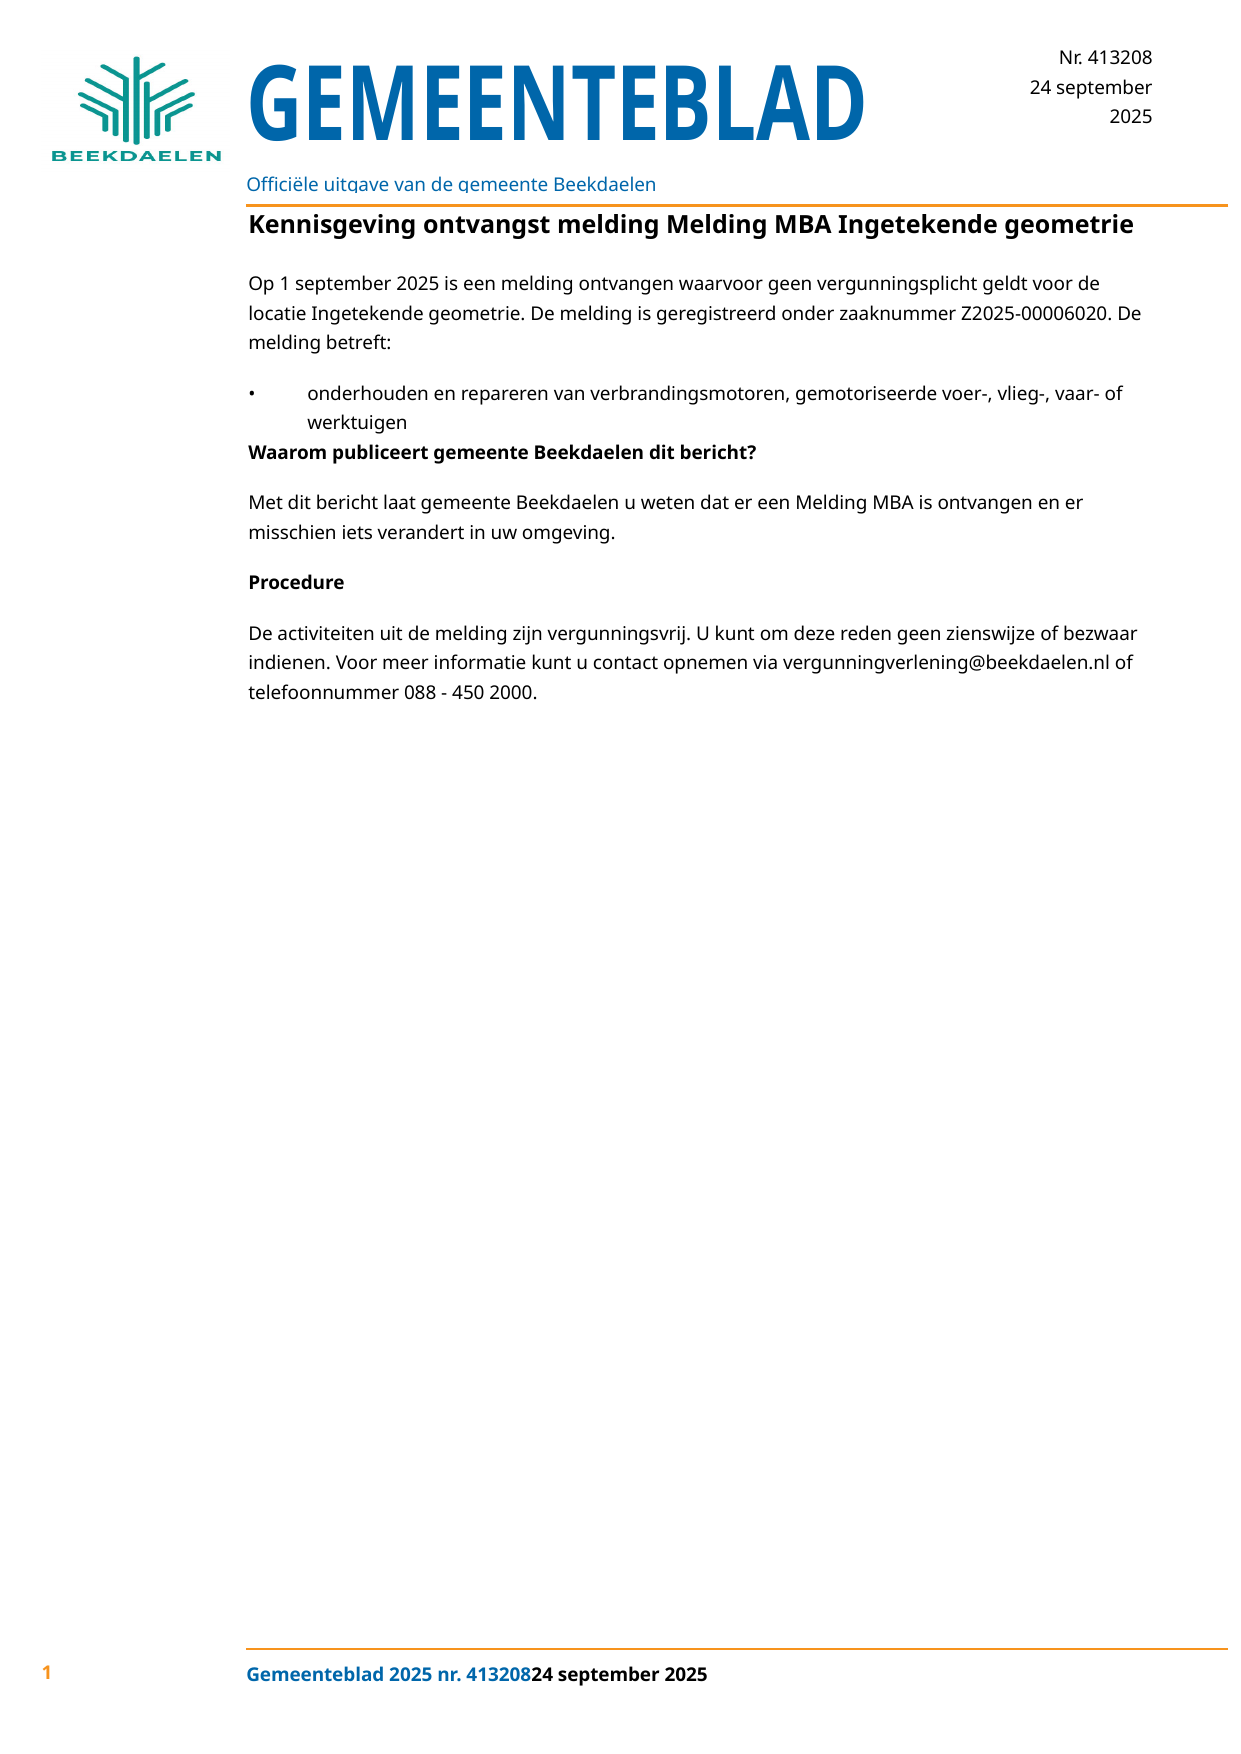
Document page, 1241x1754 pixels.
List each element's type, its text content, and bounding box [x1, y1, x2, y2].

text Waarom publiceert gemeente Beekdaelen dit bericht? [248, 439, 1152, 465]
picture [41, 47, 231, 172]
text Met dit bericht laat gemeente Beekdaelen u weten dat er een Melding MBA is ontvangen en er misschien iets verandert in uw omgeving. [248, 489, 1152, 545]
text Kennisgeving ontvangst melding Melding MBA Ingetekende geometrie [248, 207, 1152, 241]
text Procedure [248, 569, 1152, 595]
text Op 1 september 2025 is een melding ontvangen waarvoor geen vergunningsplicht geldt voor de locatie Ingetekende geometrie. De melding is geregistreerd onder zaaknummer Z2025-00006020. De melding betreft: [248, 270, 1152, 355]
list onderhouden en repareren van verbrandingsmotoren, gemotoriseerde voer-, vlieg-, vaar- of werktuigen [248, 380, 1152, 435]
text De activiteiten uit de melding zijn vergunningsvrij. U kunt om deze reden geen zienswijze of bezwaar indienen. Voor meer informatie kunt u contact opnemen via vergunningverlening@beekdaelen.nl of telefoonnummer 088 - 450 2000. [248, 620, 1152, 705]
